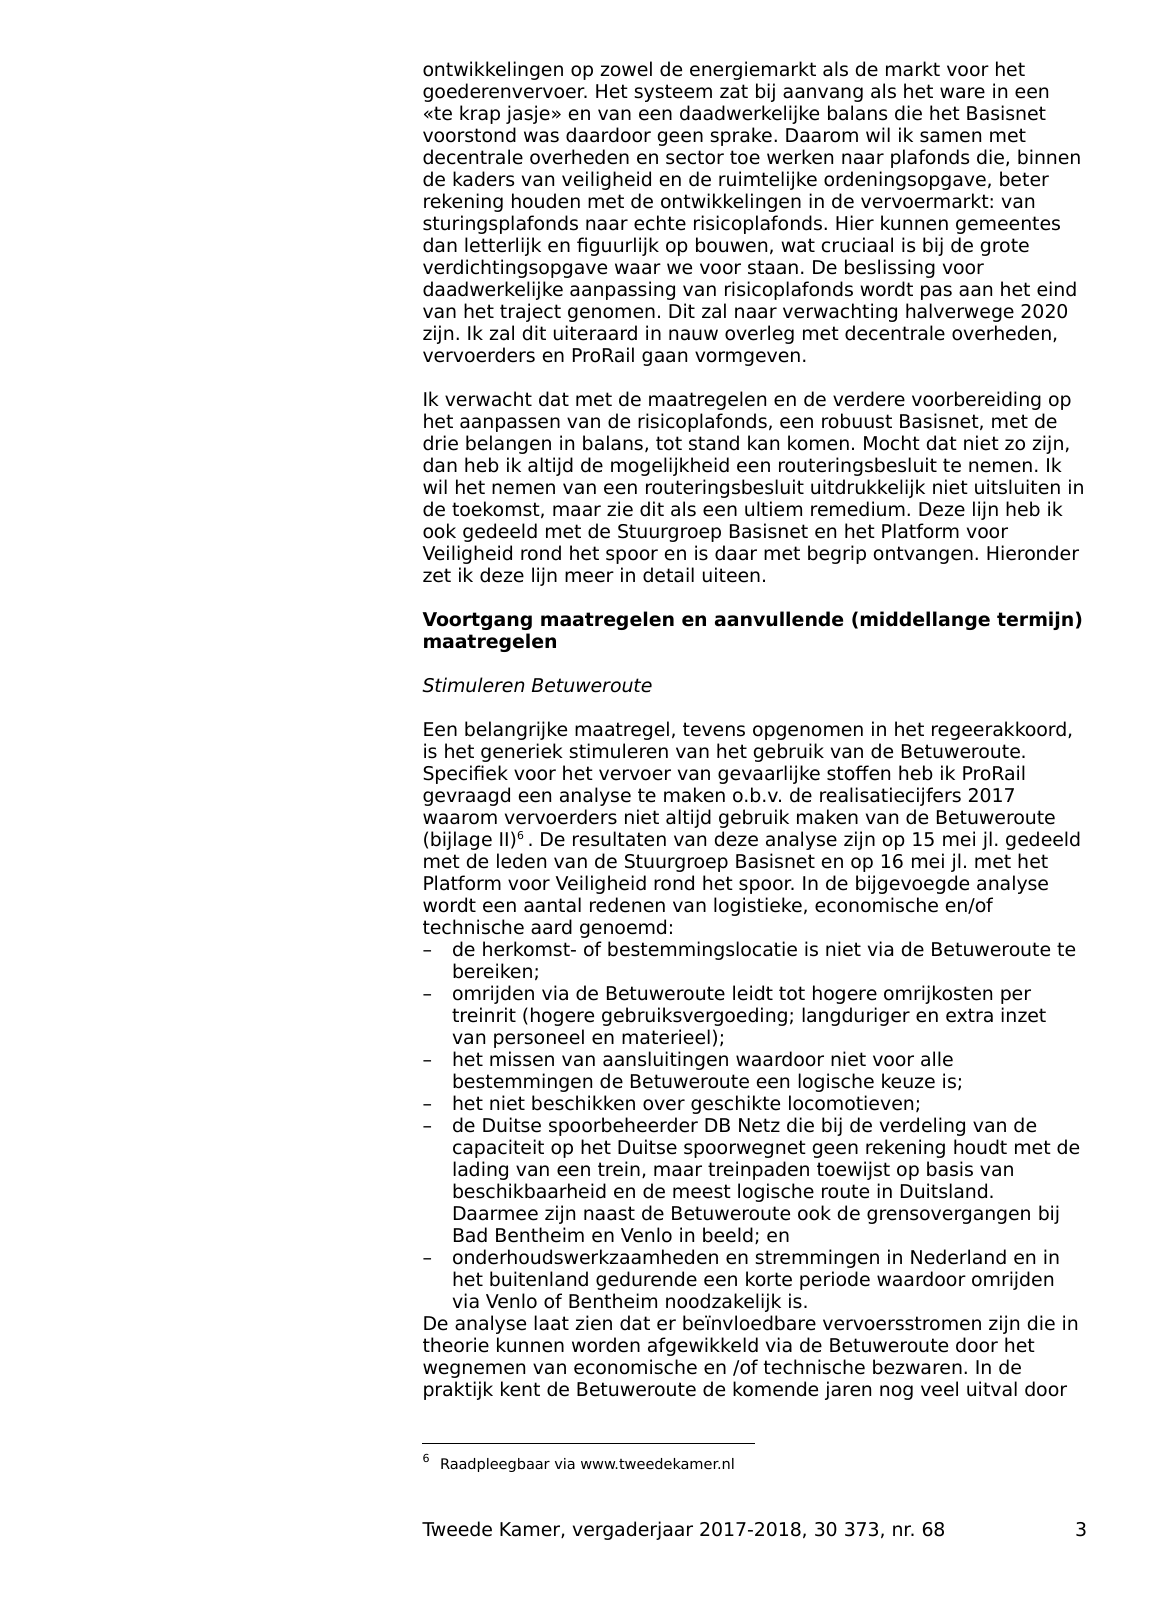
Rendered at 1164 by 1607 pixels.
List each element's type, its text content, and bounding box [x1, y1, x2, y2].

text Raadpleegbaar via www.tweedekamer.nl [422, 1452, 1087, 1474]
text – de Duitse spoorbeheerder DB Netz die bij de verdeling van de capaciteit op het Duitse spoorwegnet geen rekening houdt met de lading van een trein, maar treinpaden toewijst op basis van beschikbaarheid en de meest logische route in Duitsland. Daarmee zijn naast de Betuweroute ook de grensovergangen bij Bad Bentheim en Venlo in beeld; en [422, 1115, 1087, 1247]
text – het missen van aansluitingen waardoor niet voor alle bestemmingen de Betuweroute een logische keuze is; [422, 1049, 1087, 1093]
text Een belangrijke maatregel, tevens opgenomen in het regeerakkoord, is het generiek stimuleren van het gebruik van de Betuweroute. Specifiek voor het vervoer van gevaarlijke stoffen heb ik ProRail gevraagd een analyse te maken o.b.v. de realisatiecijfers 2017 waarom vervoerders niet altijd gebruik maken van de Betuweroute (bijlage II). De resultaten van deze analyse zijn op 15 mei jl. gedeeld met de leden van de Stuurgroep Basisnet en op 16 mei jl. met het Platform voor Veiligheid rond het spoor. In de bijgevoegde analyse wordt een aantal redenen van logistieke, economische en/of technische aard genoemd: [422, 719, 1087, 939]
subtitle Voortgang maatregelen en aanvullende (middellange termijn) maatregelen [422, 609, 1087, 653]
text – het niet beschikken over geschikte locomotieven; [422, 1093, 1087, 1115]
subtitle Stimuleren Betuweroute [422, 675, 1087, 697]
text – onderhoudswerkzaamheden en stremmingen in Nederland en in het buitenland gedurende een korte periode waardoor omrijden via Venlo of Bentheim noodzakelijk is. [422, 1247, 1087, 1313]
text – de herkomst- of bestemmingslocatie is niet via de Betuweroute te bereiken; [422, 939, 1087, 983]
text De analyse laat zien dat er beïnvloedbare vervoersstromen zijn die in theorie kunnen worden afgewikkeld via de Betuweroute door het wegnemen van economische en /of technische bezwaren. In de praktijk kent de Betuweroute de komende jaren nog veel uitval door [422, 1313, 1087, 1401]
text – omrijden via de Betuweroute leidt tot hogere omrijkosten per treinrit (hogere gebruiksvergoeding; langduriger en extra inzet van personeel en materieel); [422, 983, 1087, 1049]
text Ik verwacht dat met de maatregelen en de verdere voorbereiding op het aanpassen van de risicoplafonds, een robuust Basisnet, met de drie belangen in balans, tot stand kan komen. Mocht dat niet zo zijn, dan heb ik altijd de mogelijkheid een routeringsbesluit te nemen. Ik wil het nemen van een routeringsbesluit uitdrukkelijk niet uitsluiten in de toekomst, maar zie dit als een ultiem remedium. Deze lijn heb ik ook gedeeld met de Stuurgroep Basisnet en het Platform voor Veiligheid rond het spoor en is daar met begrip ontvangen. Hieronder zet ik deze lijn meer in detail uiteen. [422, 389, 1087, 587]
text ontwikkelingen op zowel de energiemarkt als de markt voor het goederenvervoer. Het systeem zat bij aanvang als het ware in een «te krap jasje» en van een daadwerkelijke balans die het Basisnet voorstond was daardoor geen sprake. Daarom wil ik samen met decentrale overheden en sector toe werken naar plafonds die, binnen de kaders van veiligheid en de ruimtelijke ordeningsopgave, beter rekening houden met de ontwikkelingen in de vervoermarkt: van sturingsplafonds naar echte risicoplafonds. Hier kunnen gemeentes dan letterlijk en figuurlijk op bouwen, wat cruciaal is bij de grote verdichtingsopgave waar we voor staan. De beslissing voor daadwerkelijke aanpassing van risicoplafonds wordt pas aan het eind van het traject genomen. Dit zal naar verwachting halverwege 2020 zijn. Ik zal dit uiteraard in nauw overleg met decentrale overheden, vervoerders en ProRail gaan vormgeven. [422, 59, 1087, 367]
